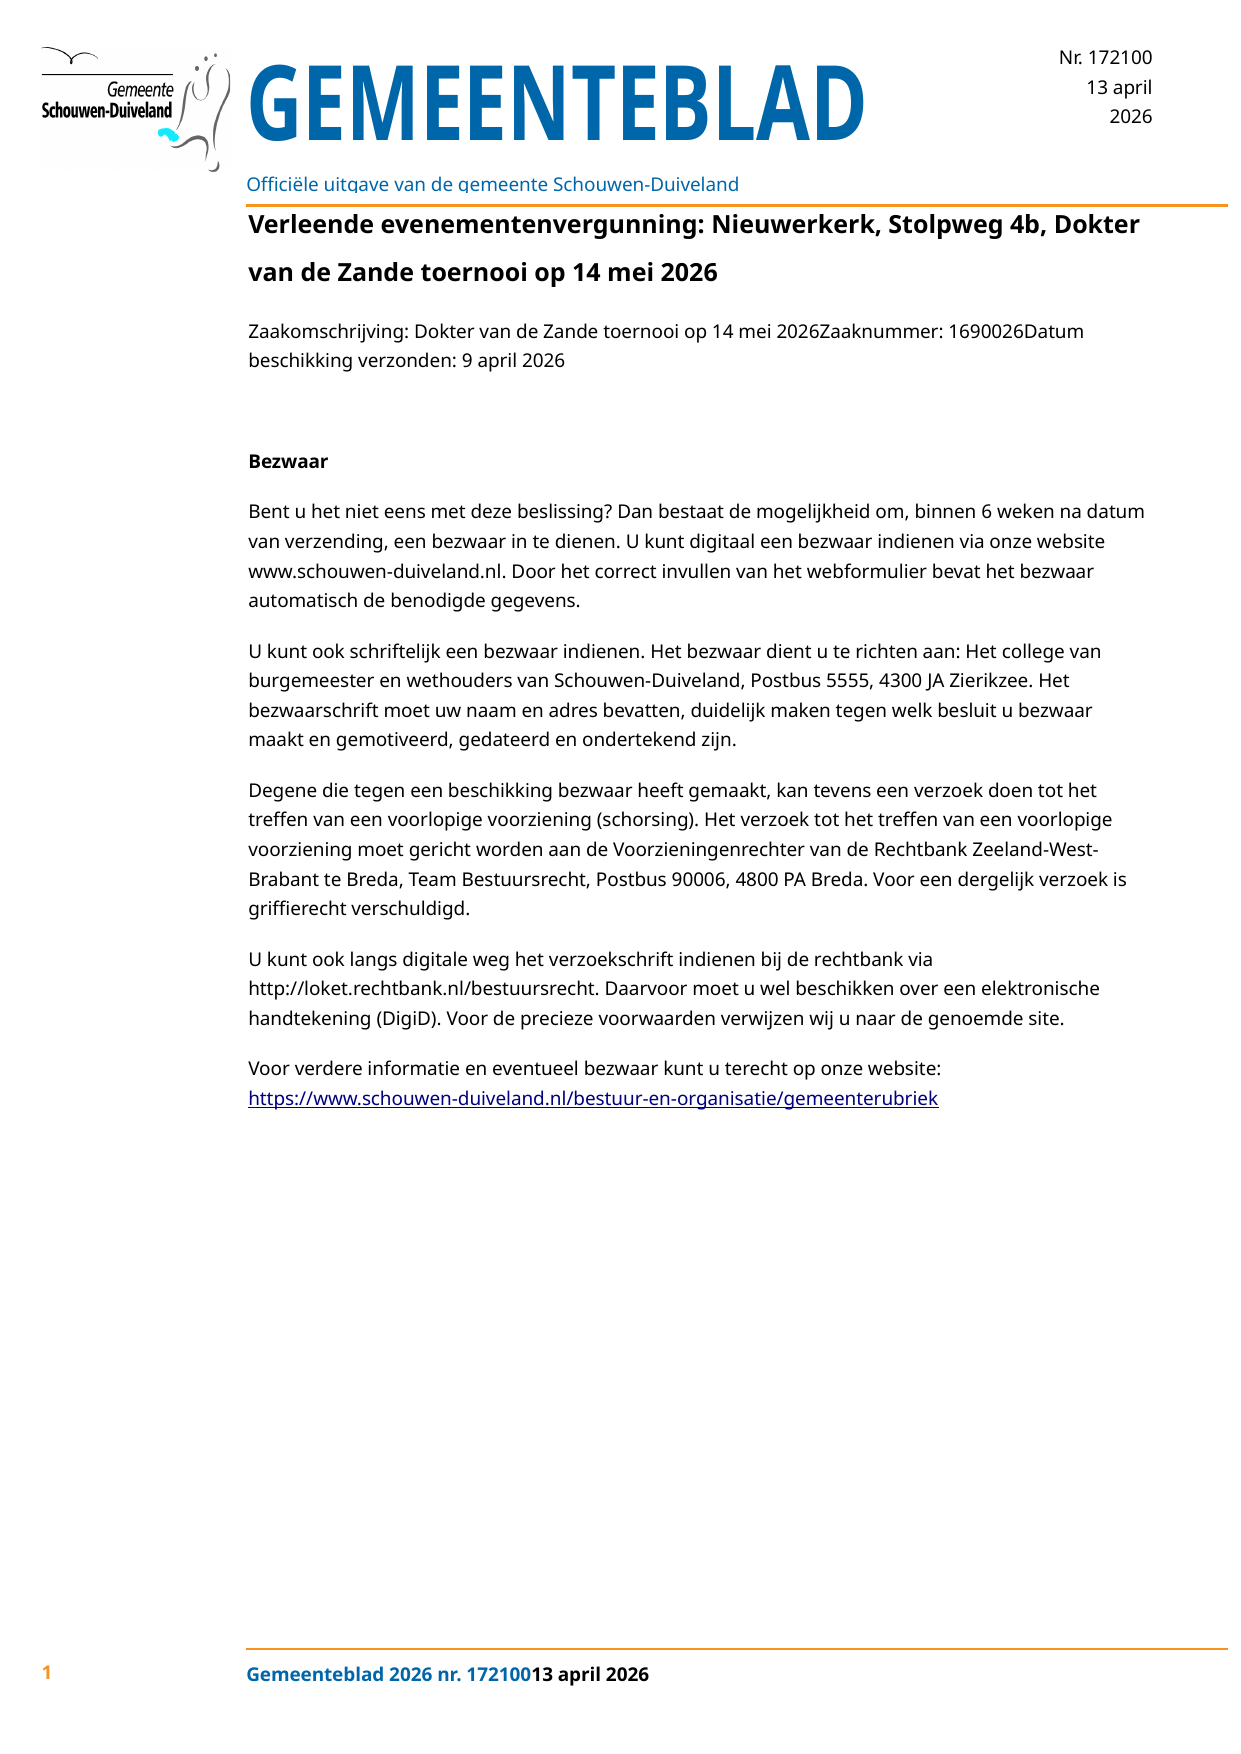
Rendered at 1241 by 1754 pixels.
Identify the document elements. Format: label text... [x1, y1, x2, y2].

text Degene die tegen een beschikking bezwaar heeft gemaakt, kan tevens een verzoek doen tot het treffen van een voorlopige voorziening (schorsing). Het verzoek tot het treffen van een voorlopige voorziening moet gericht worden aan de Voorzieningenrechter van de Rechtbank Zeeland-West-Brabant te Breda, Team Bestuursrecht, Postbus 90006, 4800 PA Breda. Voor een dergelijk verzoek is griffierecht verschuldigd. [248, 777, 1152, 921]
text U kunt ook langs digitale weg het verzoekschrift indienen bij de rechtbank via http://loket.rechtbank.nl/bestuursrecht. Daarvoor moet u wel beschikken over een elektronische handtekening (DigiD). Voor de precieze voorwaarden verwijzen wij u naar de genoemde site. [248, 946, 1152, 1031]
text U kunt ook schriftelijk een bezwaar indienen. Het bezwaar dient u te richten aan: Het college van burgemeester en wethouders van Schouwen-Duiveland, Postbus 5555, 4300 JA Zierikzee. Het bezwaarschrift moet uw naam en adres bevatten, duidelijk maken tegen welk besluit u bezwaar maakt en gemotiveerd, gedateerd en ondertekend zijn. [248, 638, 1152, 752]
text Zaakomschrijving: Dokter van de Zande toernooi op 14 mei 2026Zaaknummer: 1690026Datum beschikking verzonden: 9 april 2026 [248, 318, 1152, 373]
picture [41, 47, 231, 172]
text Voor verdere informatie en eventueel bezwaar kunt u terecht op onze website: https://www.schouwen-duiveland.nl/bestuur-en-organisatie/gemeenterubriek [248, 1055, 1152, 1111]
text Verleende evenementenvergunning: Nieuwerkerk, Stolpweg 4b, Dokter van de Zande toernooi op 14 mei 2026 [248, 207, 1152, 288]
text Bezwaar [248, 448, 1152, 474]
text Bent u het niet eens met deze beslissing? Dan bestaat de mogelijkheid om, binnen 6 weken na datum van verzending, een bezwaar in te dienen. U kunt digitaal een bezwaar indienen via onze website www.schouwen-duiveland.nl. Door het correct invullen van het webformulier bevat het bezwaar automatisch de benodigde gegevens. [248, 499, 1152, 613]
